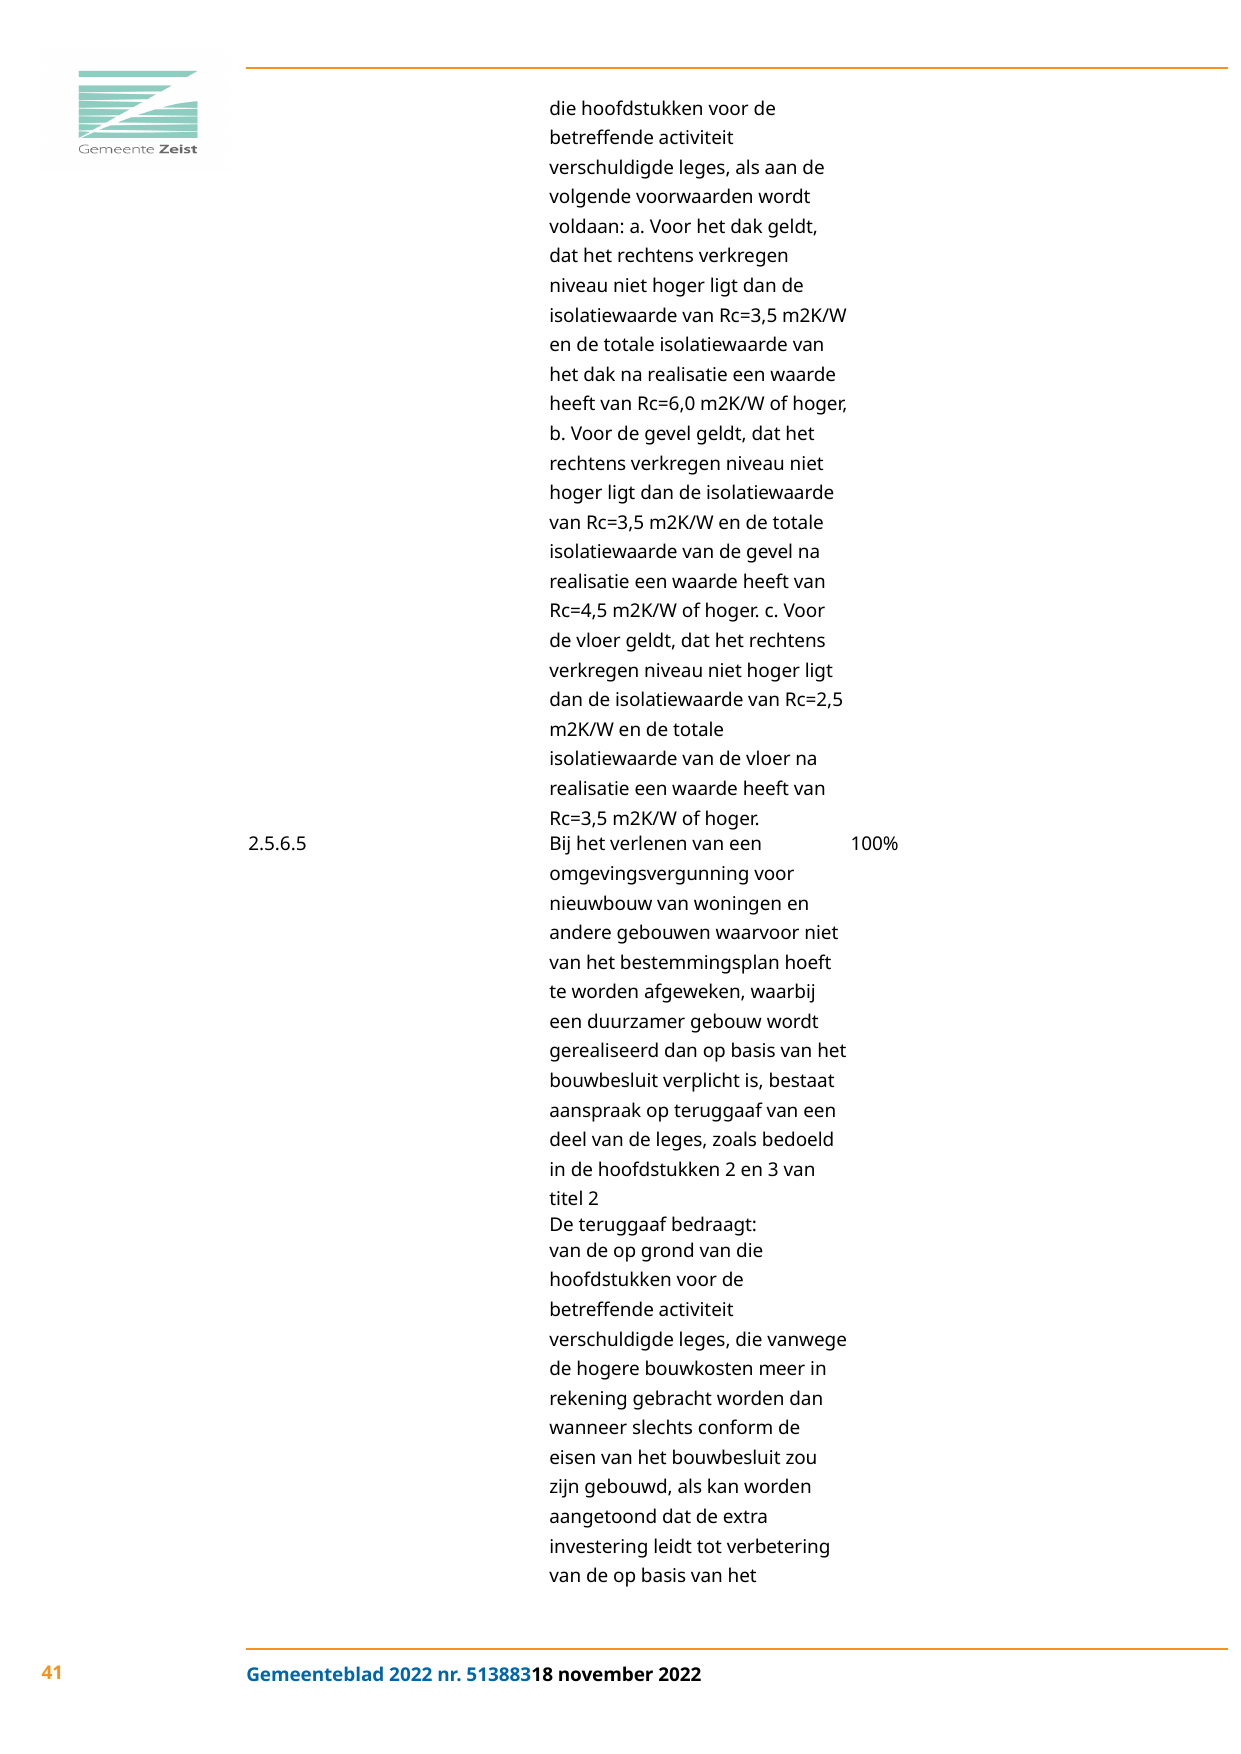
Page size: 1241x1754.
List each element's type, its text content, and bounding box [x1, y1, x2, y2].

picture [41, 47, 231, 172]
table_cell [850, 1211, 1152, 1237]
table_cell 2.5.6.5 [248, 831, 549, 1211]
table_cell [850, 95, 1152, 831]
table_cell van de op grond van die hoofdstukken voor de betreffende activiteit verschuldigde leges, die vanwege de hogere bouwkosten meer in rekening gebracht worden dan wanneer slechts conform de eisen van het bouwbesluit zou zijn gebouwd, als kan worden aangetoond dat de extra investering leidt tot verbetering van de op basis van het [549, 1237, 850, 1588]
table_cell Bij het verlenen van een omgevingsvergunning voor nieuwbouw van woningen en andere gebouwen waarvoor niet van het bestemmingsplan hoeft te worden afgeweken, waarbij een duurzamer gebouw wordt gerealiseerd dan op basis van het bouwbesluit verplicht is, bestaat aanspraak op teruggaaf van een deel van de leges, zoals bedoeld in de hoofdstukken 2 en 3 van titel 2 [549, 831, 850, 1211]
table_cell De teruggaaf bedraagt: [549, 1211, 850, 1237]
table_cell [850, 1237, 1152, 1588]
table_cell [248, 1211, 549, 1237]
table_cell die hoofdstukken voor de betreffende activiteit verschuldigde leges, als aan de volgende voorwaarden wordt voldaan: a. Voor het dak geldt, dat het rechtens verkregen niveau niet hoger ligt dan de isolatiewaarde van Rc=3,5 m2K/W en de totale isolatiewaarde van het dak na realisatie een waarde heeft van Rc=6,0 m2K/W of hoger, b. Voor de gevel geldt, dat het rechtens verkregen niveau niet hoger ligt dan de isolatiewaarde van Rc=3,5 m2K/W en de totale isolatiewaarde van de gevel na realisatie een waarde heeft van Rc=4,5 m2K/W of hoger. c. Voor de vloer geldt, dat het rechtens verkregen niveau niet hoger ligt dan de isolatiewaarde van Rc=2,5 m2K/W en de totale isolatiewaarde van de vloer na realisatie een waarde heeft van Rc=3,5 m2K/W of hoger. [549, 95, 850, 831]
table_cell [248, 1237, 549, 1588]
table_cell 100% [850, 831, 1152, 1211]
table_cell [248, 95, 549, 831]
